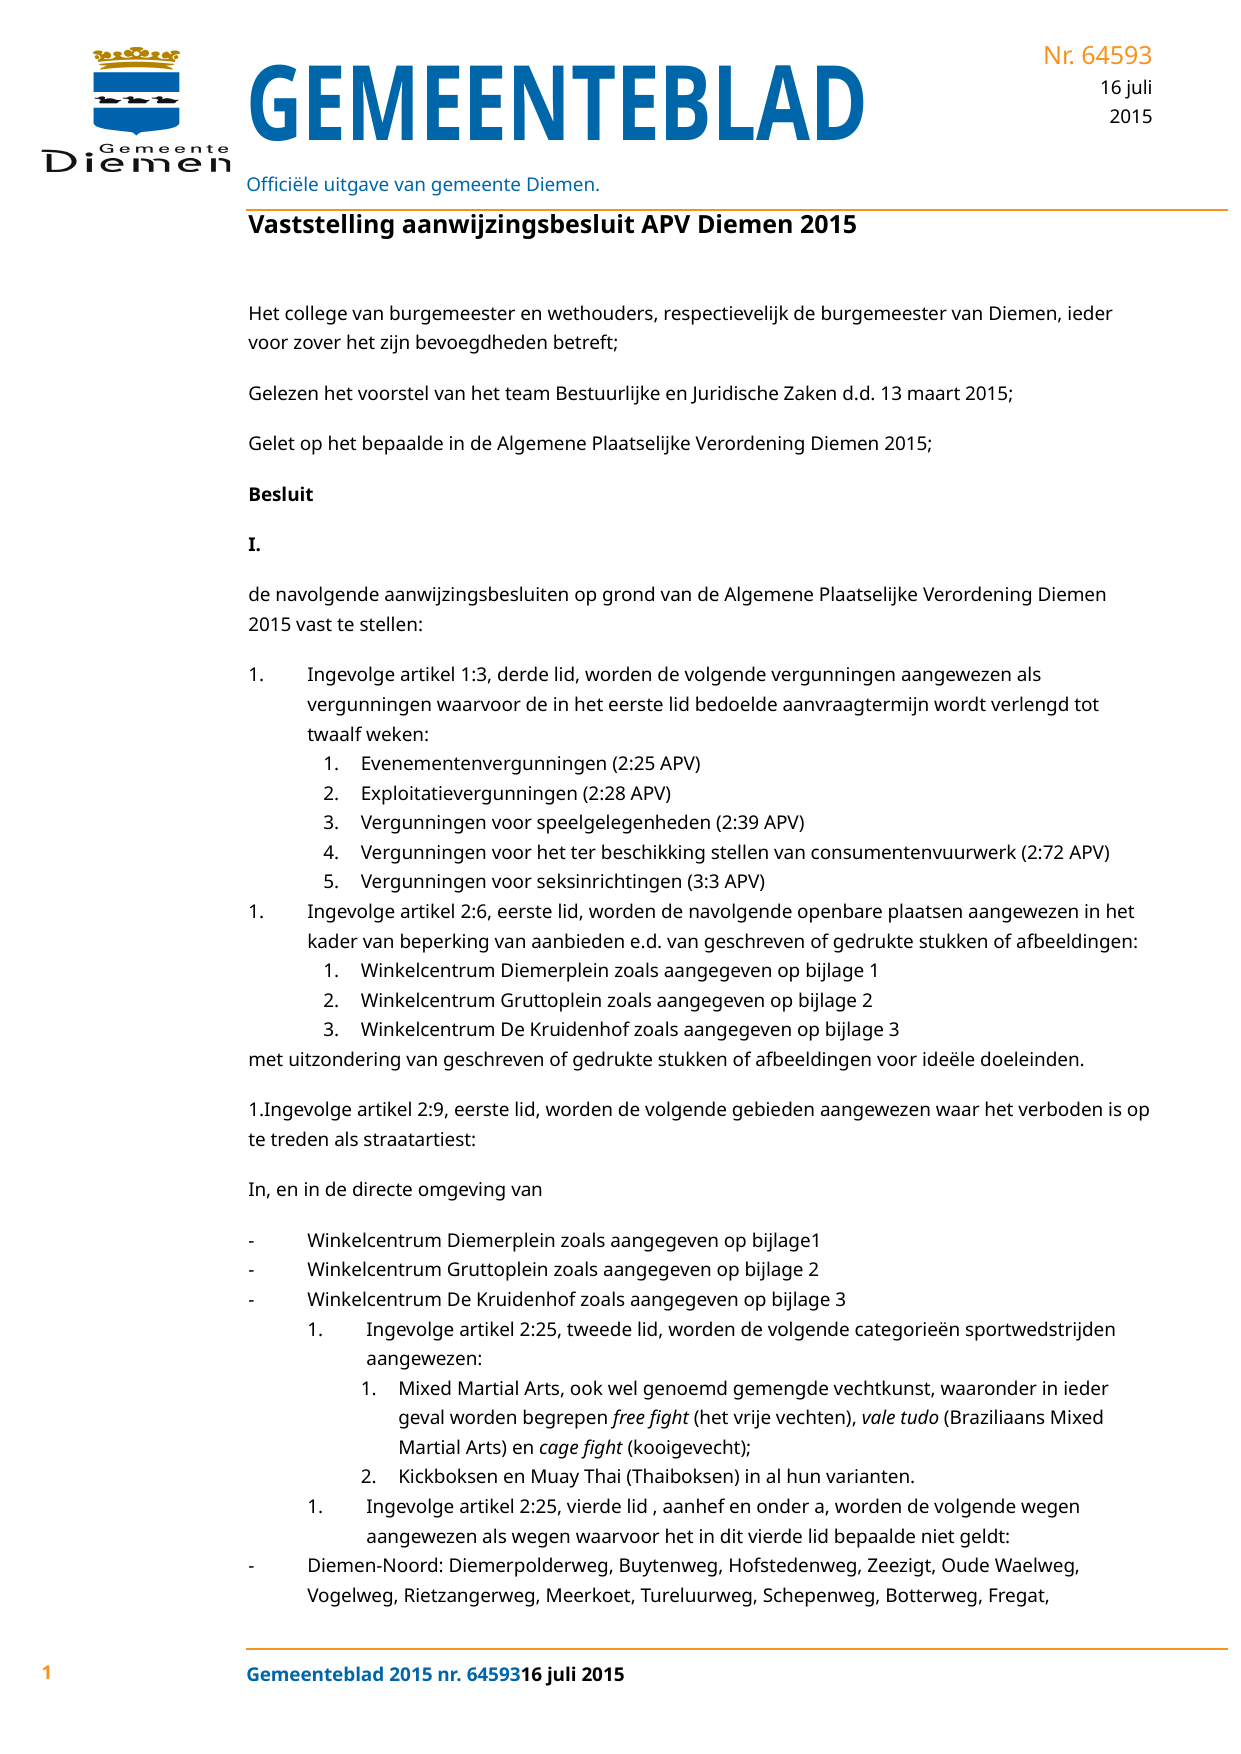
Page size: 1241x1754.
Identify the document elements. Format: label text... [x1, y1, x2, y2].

list Winkelcentrum De Kruidenhof zoals aangegeven op bijlage 3 [248, 1286, 1152, 1312]
list Winkelcentrum Gruttoplein zoals aangegeven op bijlage 2 [248, 1257, 1152, 1282]
text I. [248, 531, 1152, 557]
list Vergunningen voor het ter beschikking stellen van consumentenvuurwerk (2:72 APV) [323, 839, 1152, 865]
list Mixed Martial Arts, ook wel genoemd gemengde vechtkunst, waaronder in ieder geval worden begrepen free fight (het vrije vechten), vale tudo (Braziliaans Mixed Martial Arts) en cage fight (kooigevecht); [361, 1375, 1152, 1460]
list Winkelcentrum Diemerplein zoals aangegeven op bijlage1 [248, 1227, 1152, 1253]
text Gelezen het voorstel van het team Bestuurlijke en Juridische Zaken d.d. 13 maart 2015; [248, 380, 1152, 406]
list Winkelcentrum De Kruidenhof zoals aangegeven op bijlage 3 [323, 1017, 1152, 1042]
list Diemen-Noord: Diemerpolderweg, Buytenweg, Hofstedenweg, Zeezigt, Oude Waelweg, Vogelweg, Rietzangerweg, Meerkoet, Tureluurweg, Schepenweg, Botterweg, Fregat, [248, 1552, 1152, 1608]
list Ingevolge artikel 2:25, vierde lid , aanhef en onder a, worden de volgende wegen aangewezen als wegen waarvoor het in dit vierde lid bepaalde niet geldt: [307, 1493, 1152, 1548]
text Vaststelling aanwijzingsbesluit APV Diemen 2015 [248, 211, 1152, 241]
list Ingevolge artikel 2:6, eerste lid, worden de navolgende openbare plaatsen aangewezen in het kader van beperking van aanbieden e.d. van geschreven of gedrukte stukken of afbeeldingen: [248, 898, 1152, 953]
text Besluit [248, 481, 1152, 506]
list Vergunningen voor seksinrichtingen (3:3 APV) [323, 869, 1152, 894]
list Ingevolge artikel 2:25, tweede lid, worden de volgende categorieën sportwedstrijden aangewezen: [307, 1316, 1152, 1371]
list Winkelcentrum Gruttoplein zoals aangegeven op bijlage 2 [323, 987, 1152, 1013]
text In, en in de directe omgeving van [248, 1177, 1152, 1202]
picture [41, 47, 231, 172]
list Exploitatievergunningen (2:28 APV) [323, 780, 1152, 806]
list Evenementenvergunningen (2:25 APV) [323, 750, 1152, 776]
text de navolgende aanwijzingsbesluiten op grond van de Algemene Plaatselijke Verordening Diemen 2015 vast te stellen: [248, 582, 1152, 637]
text 1.Ingevolge artikel 2:9, eerste lid, worden de volgende gebieden aangewezen waar het verboden is op te treden als straatartiest: [248, 1097, 1152, 1152]
list Ingevolge artikel 1:3, derde lid, worden de volgende vergunningen aangewezen als vergunningen waarvoor de in het eerste lid bedoelde aanvraagtermijn wordt verlengd tot twaalf weken: [248, 662, 1152, 746]
text Gelet op het bepaalde in de Algemene Plaatselijke Verordening Diemen 2015; [248, 430, 1152, 456]
list Kickboksen en Muay Thai (Thaiboksen) in al hun varianten. [361, 1464, 1152, 1489]
list Vergunningen voor speelgelegenheden (2:39 APV) [323, 809, 1152, 835]
text Het college van burgemeester en wethouders, respectievelijk de burgemeester van Diemen, ieder voor zover het zijn bevoegdheden betreft; [248, 300, 1152, 355]
list Winkelcentrum Diemerplein zoals aangegeven op bijlage 1 [323, 957, 1152, 983]
text met uitzondering van geschreven of gedrukte stukken of afbeeldingen voor ideële doeleinden. [248, 1046, 1152, 1072]
